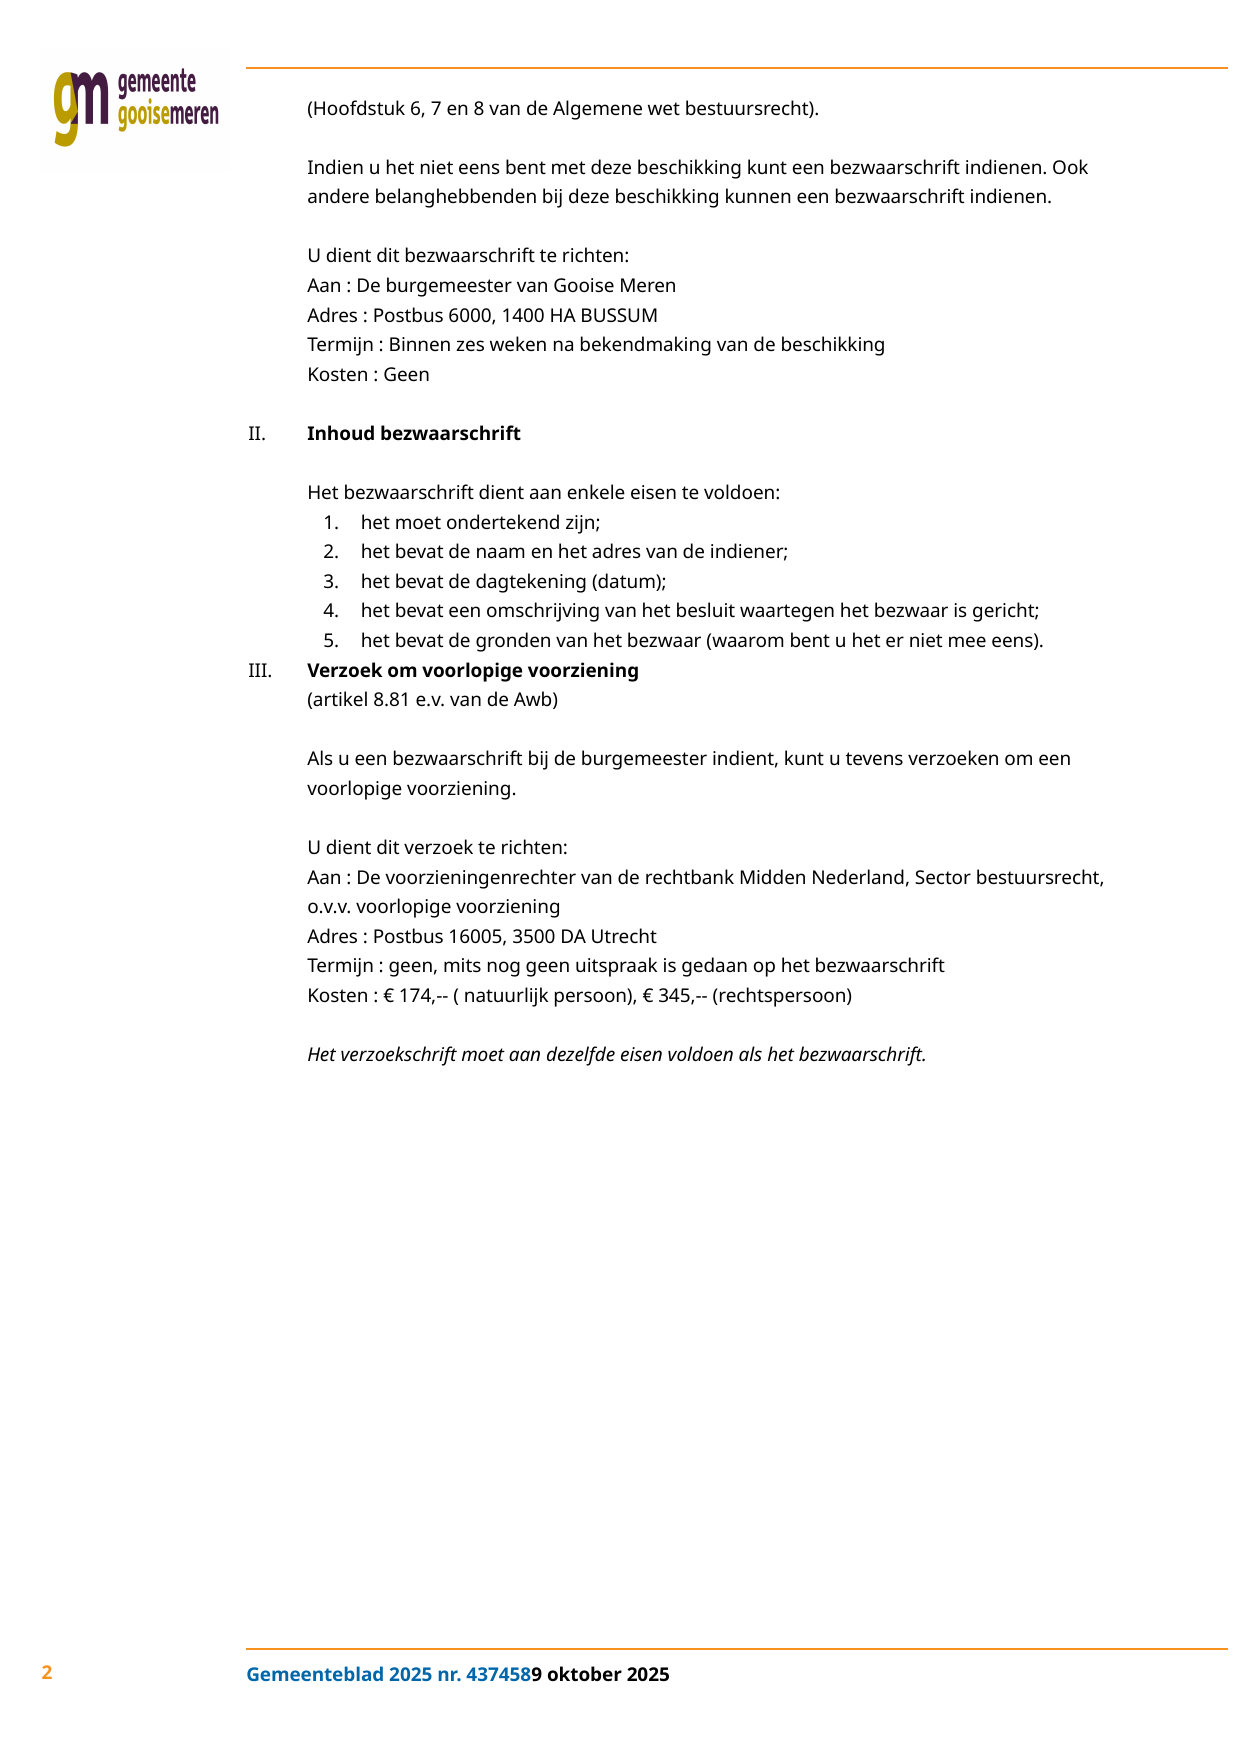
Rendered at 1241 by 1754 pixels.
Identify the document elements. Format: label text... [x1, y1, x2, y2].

list U dient dit bezwaarschrift te richten: [248, 243, 1152, 268]
list het bevat een omschrijving van het besluit waartegen het bezwaar is gericht; [323, 598, 1152, 623]
list Het verzoekschrift moet aan dezelfde eisen voldoen als het bezwaarschrift. [248, 1041, 1152, 1067]
list (artikel 8.81 e.v. van de Awb) [248, 686, 1152, 712]
picture [41, 47, 231, 172]
list Kosten : Geen [248, 361, 1152, 387]
list Termijn : geen, mits nog geen uitspraak is gedaan op het bezwaarschrift [248, 953, 1152, 978]
list U dient dit verzoek te richten: [248, 834, 1152, 860]
list het bevat de gronden van het bezwaar (waarom bent u het er niet mee eens). [323, 627, 1152, 653]
list het moet ondertekend zijn; [323, 509, 1152, 535]
list Het bezwaarschrift dient aan enkele eisen te voldoen: [248, 479, 1152, 505]
list Aan : De voorzieningenrechter van de rechtbank Midden Nederland, Sector bestuursrecht, o.v.v. voorlopige voorziening [248, 864, 1152, 919]
list Adres : Postbus 6000, 1400 HA BUSSUM [248, 302, 1152, 328]
list het bevat de naam en het adres van de indiener; [323, 538, 1152, 564]
list Adres : Postbus 16005, 3500 DA Utrecht [248, 923, 1152, 949]
list Kosten : € 174,-- ( natuurlijk persoon), € 345,-- (rechtspersoon) [248, 982, 1152, 1008]
list Als u een bezwaarschrift bij de burgemeester indient, kunt u tevens verzoeken om een voorlopige voorziening. [248, 746, 1152, 801]
list Inhoud bezwaarschrift [248, 420, 1152, 446]
list Verzoek om voorlopige voorziening [248, 657, 1152, 683]
list het bevat de dagtekening (datum); [323, 568, 1152, 594]
list Indien u het niet eens bent met deze beschikking kunt een bezwaarschrift indienen. Ook andere belanghebbenden bij deze beschikking kunnen een bezwaarschrift indienen. [248, 154, 1152, 209]
list (Hoofdstuk 6, 7 en 8 van de Algemene wet bestuursrecht). [248, 95, 1152, 121]
list Termijn : Binnen zes weken na bekendmaking van de beschikking [248, 331, 1152, 357]
list Aan : De burgemeester van Gooise Meren [248, 272, 1152, 298]
